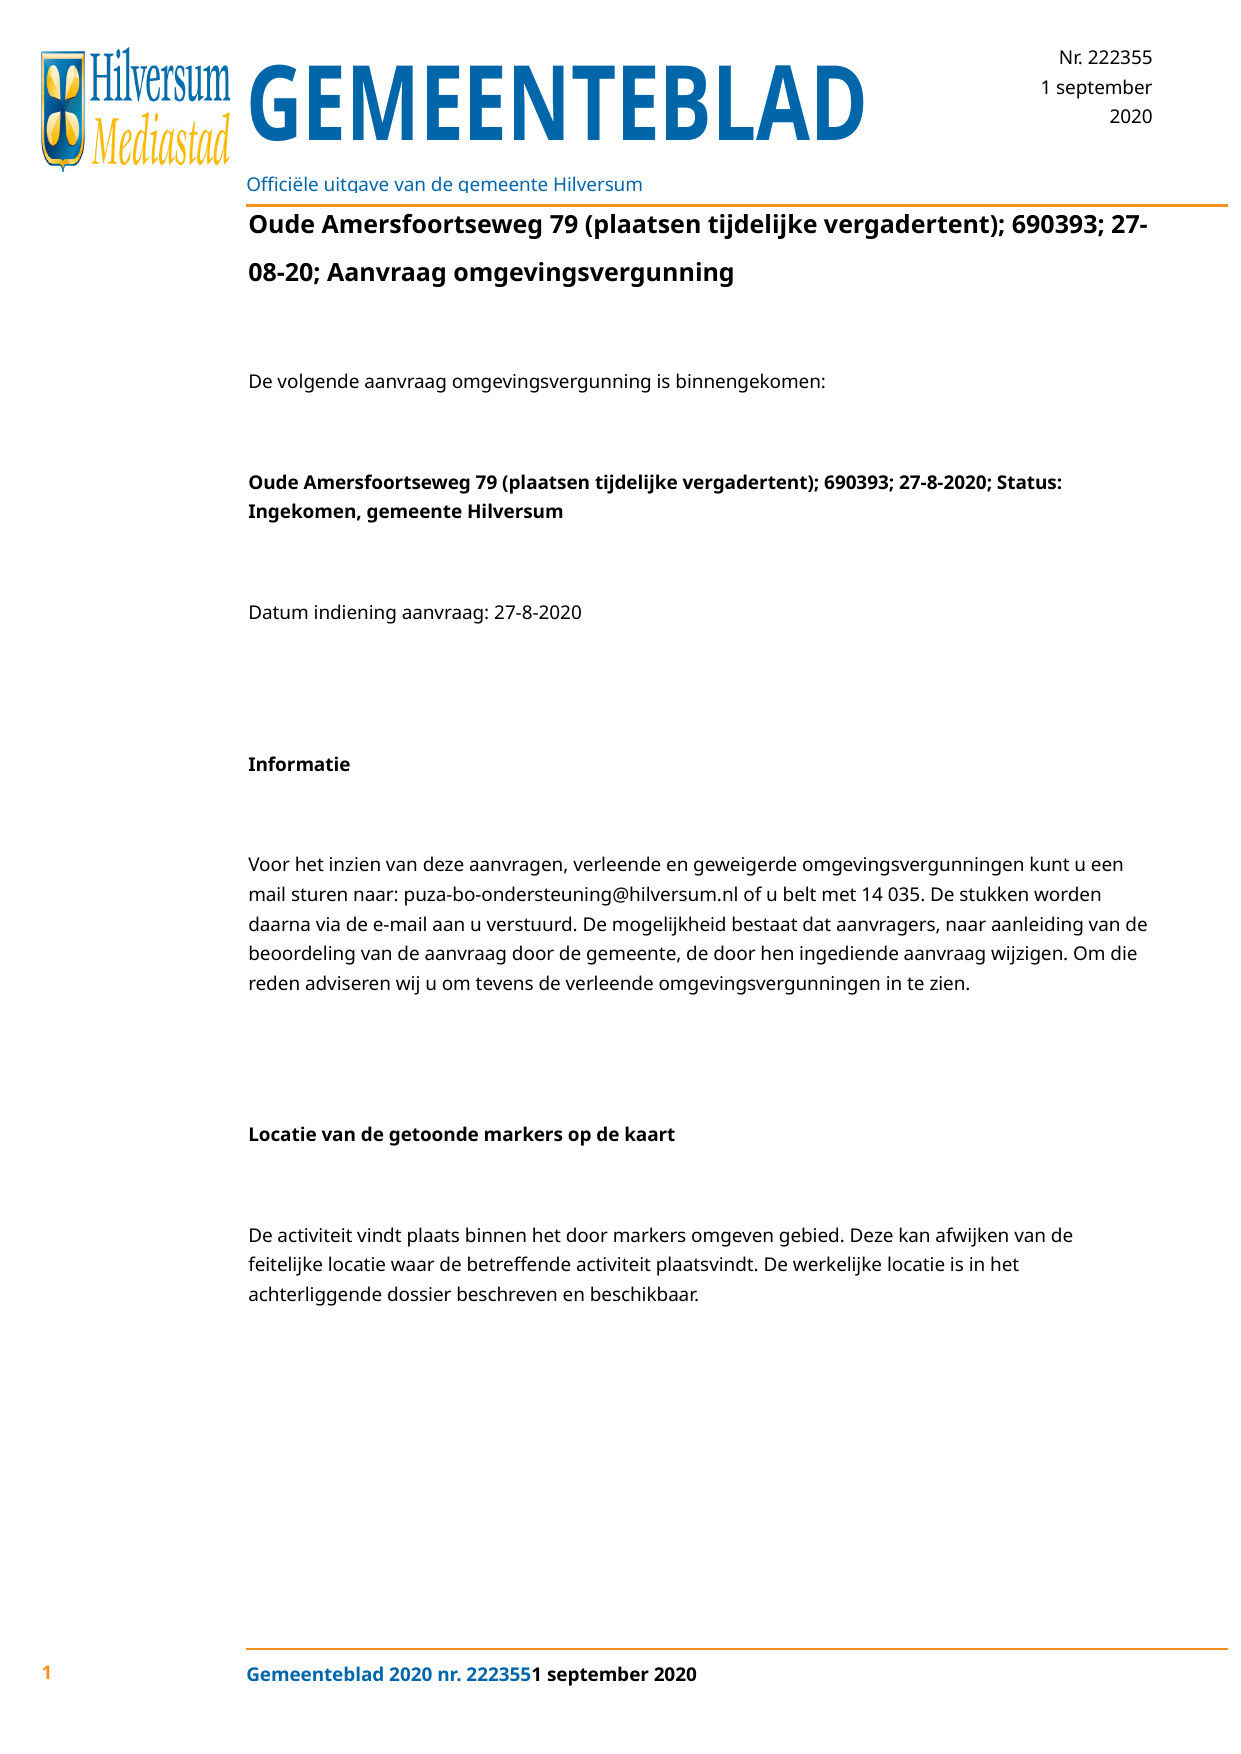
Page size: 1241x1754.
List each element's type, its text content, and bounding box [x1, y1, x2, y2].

text De activiteit vindt plaats binnen het door markers omgeven gebied. Deze kan afwijken van de feitelijke locatie waar de betreffende activiteit plaatsvindt. De werkelijke locatie is in het achterliggende dossier beschreven en beschikbaar. [248, 1222, 1152, 1307]
text Locatie van de getoonde markers op de kaart [248, 1121, 1152, 1147]
text Voor het inzien van deze aanvragen, verleende en geweigerde omgevingsvergunningen kunt u een mail sturen naar: puza-bo-ondersteuning@hilversum.nl of u belt met 14 035. De stukken worden daarna via de e-mail aan u verstuurd. De mogelijkheid bestaat dat aanvragers, naar aanleiding van de beoordeling van de aanvraag door de gemeente, de door hen ingediende aanvraag wijzigen. Om die reden adviseren wij u om tevens de verleende omgevingsvergunningen in te zien. [248, 852, 1152, 996]
text Oude Amersfoortseweg 79 (plaatsen tijdelijke vergadertent); 690393; 27-8-2020; Status: Ingekomen, gemeente Hilversum [248, 469, 1152, 524]
text De volgende aanvraag omgevingsvergunning is binnengekomen: [248, 368, 1152, 394]
text Oude Amersfoortseweg 79 (plaatsen tijdelijke vergadertent); 690393; 27-08-20; Aanvraag omgevingsvergunning [248, 207, 1152, 288]
picture [41, 47, 231, 172]
text Datum indiening aanvraag: 27-8-2020 [248, 599, 1152, 625]
text Informatie [248, 751, 1152, 777]
